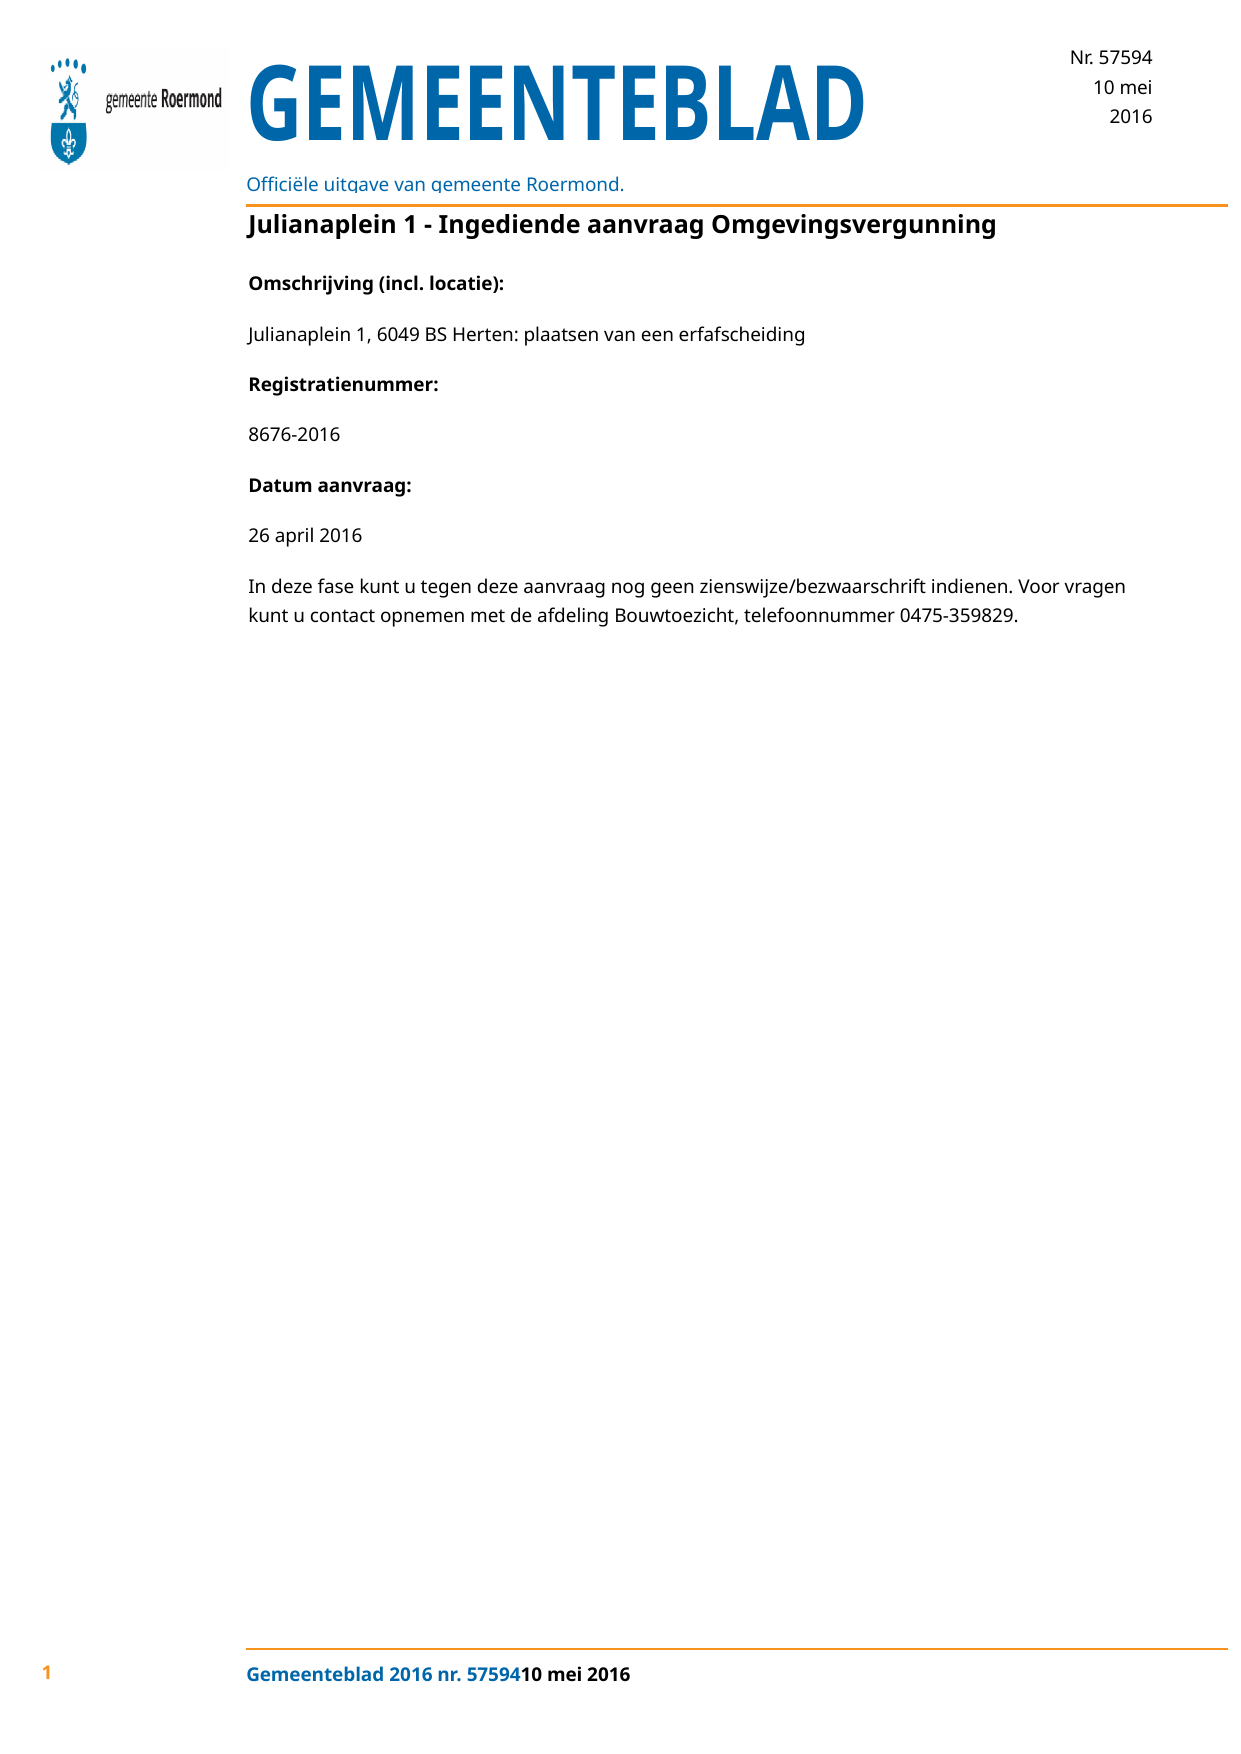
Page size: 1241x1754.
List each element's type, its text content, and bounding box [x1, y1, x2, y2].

text 8676-2016 [248, 422, 1152, 447]
text Julianaplein 1, 6049 BS Herten: plaatsen van een erfafscheiding [248, 321, 1152, 346]
picture [41, 47, 231, 172]
text In deze fase kunt u tegen deze aanvraag nog geen zienswijze/bezwaarschrift indienen. Voor vragen kunt u contact opnemen met de afdeling Bouwtoezicht, telefoonnummer 0475-359829. [248, 573, 1152, 628]
text Julianaplein 1 - Ingediende aanvraag Omgevingsvergunning [248, 207, 1152, 241]
text Registratienummer: [248, 371, 1152, 397]
text 26 april 2016 [248, 522, 1152, 548]
text Datum aanvraag: [248, 472, 1152, 498]
text Omschrijving (incl. locatie): [248, 270, 1152, 296]
